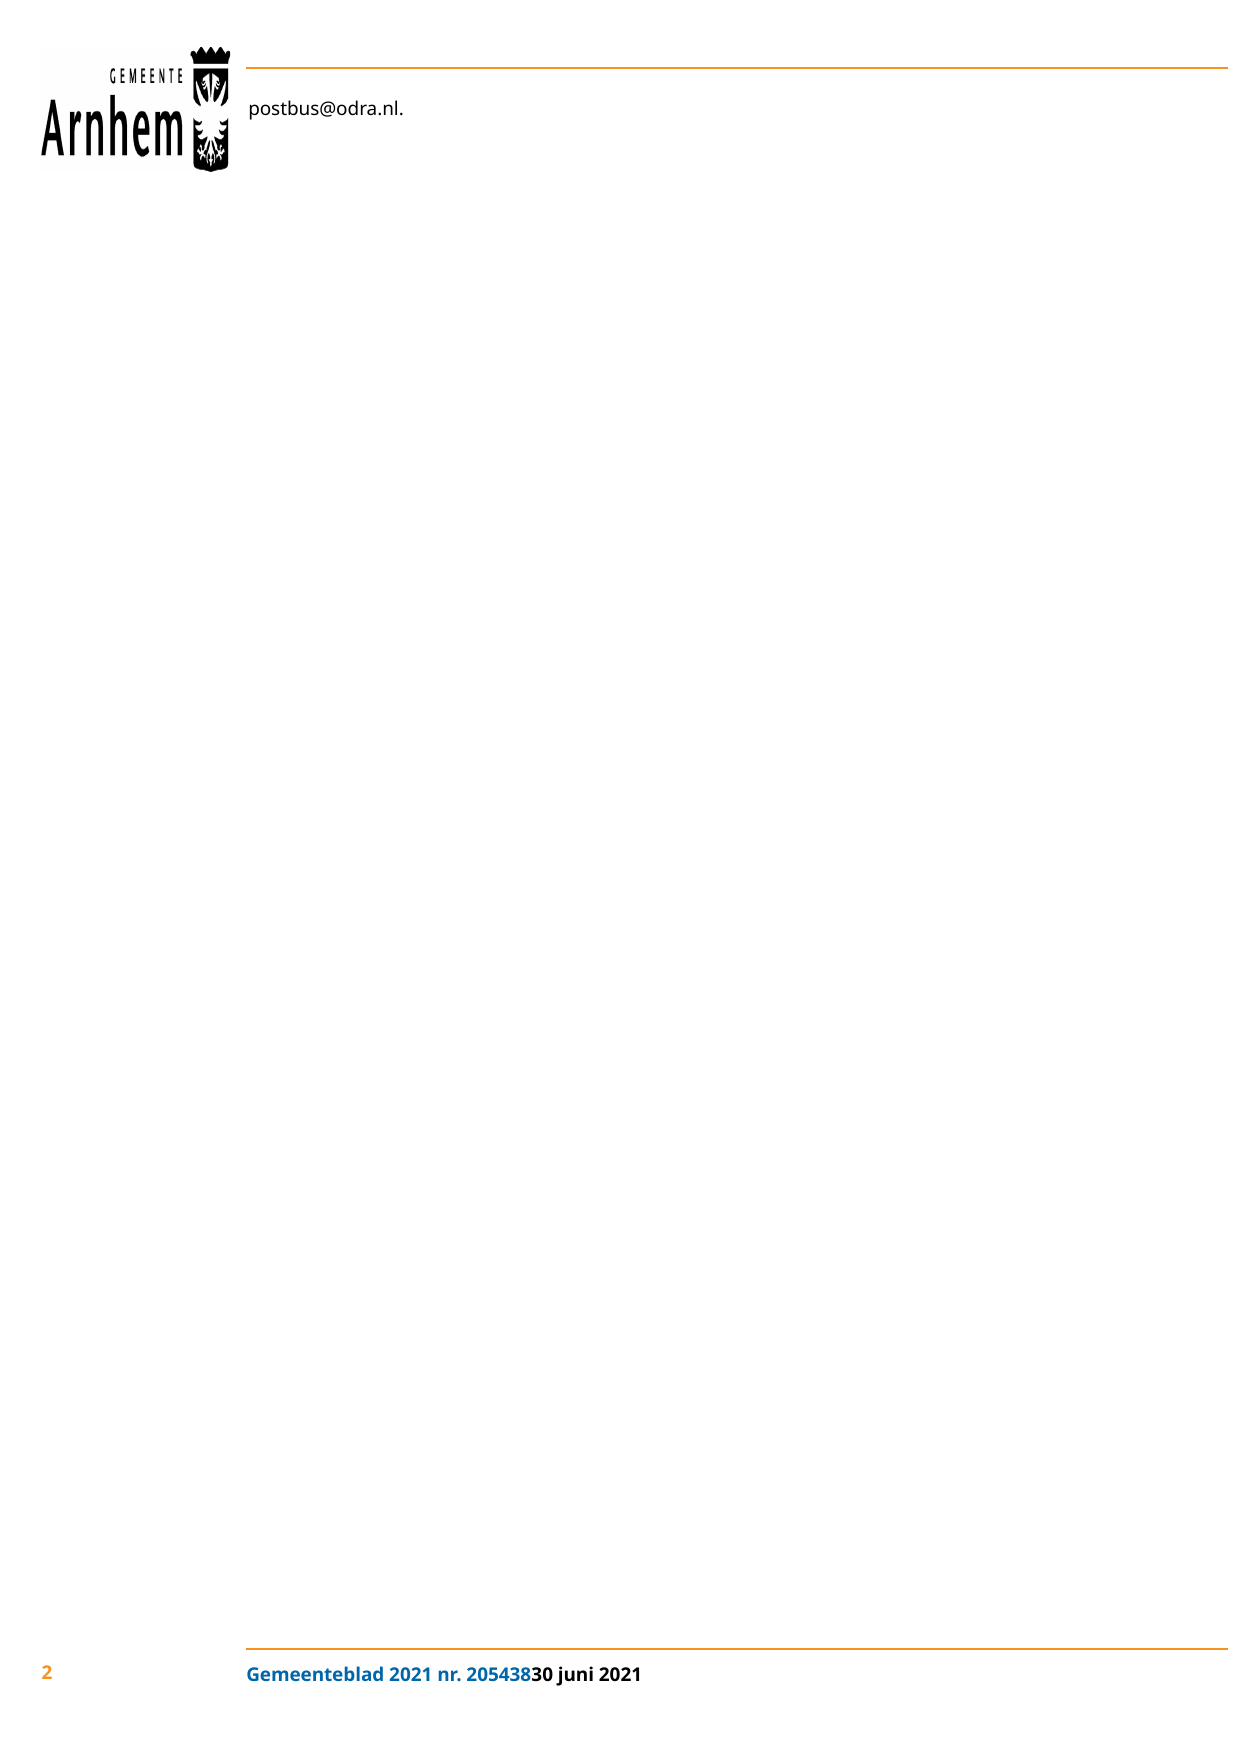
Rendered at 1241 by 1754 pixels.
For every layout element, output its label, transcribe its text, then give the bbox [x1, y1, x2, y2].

text postbus@odra.nl. [248, 95, 1152, 121]
picture [41, 47, 231, 172]
